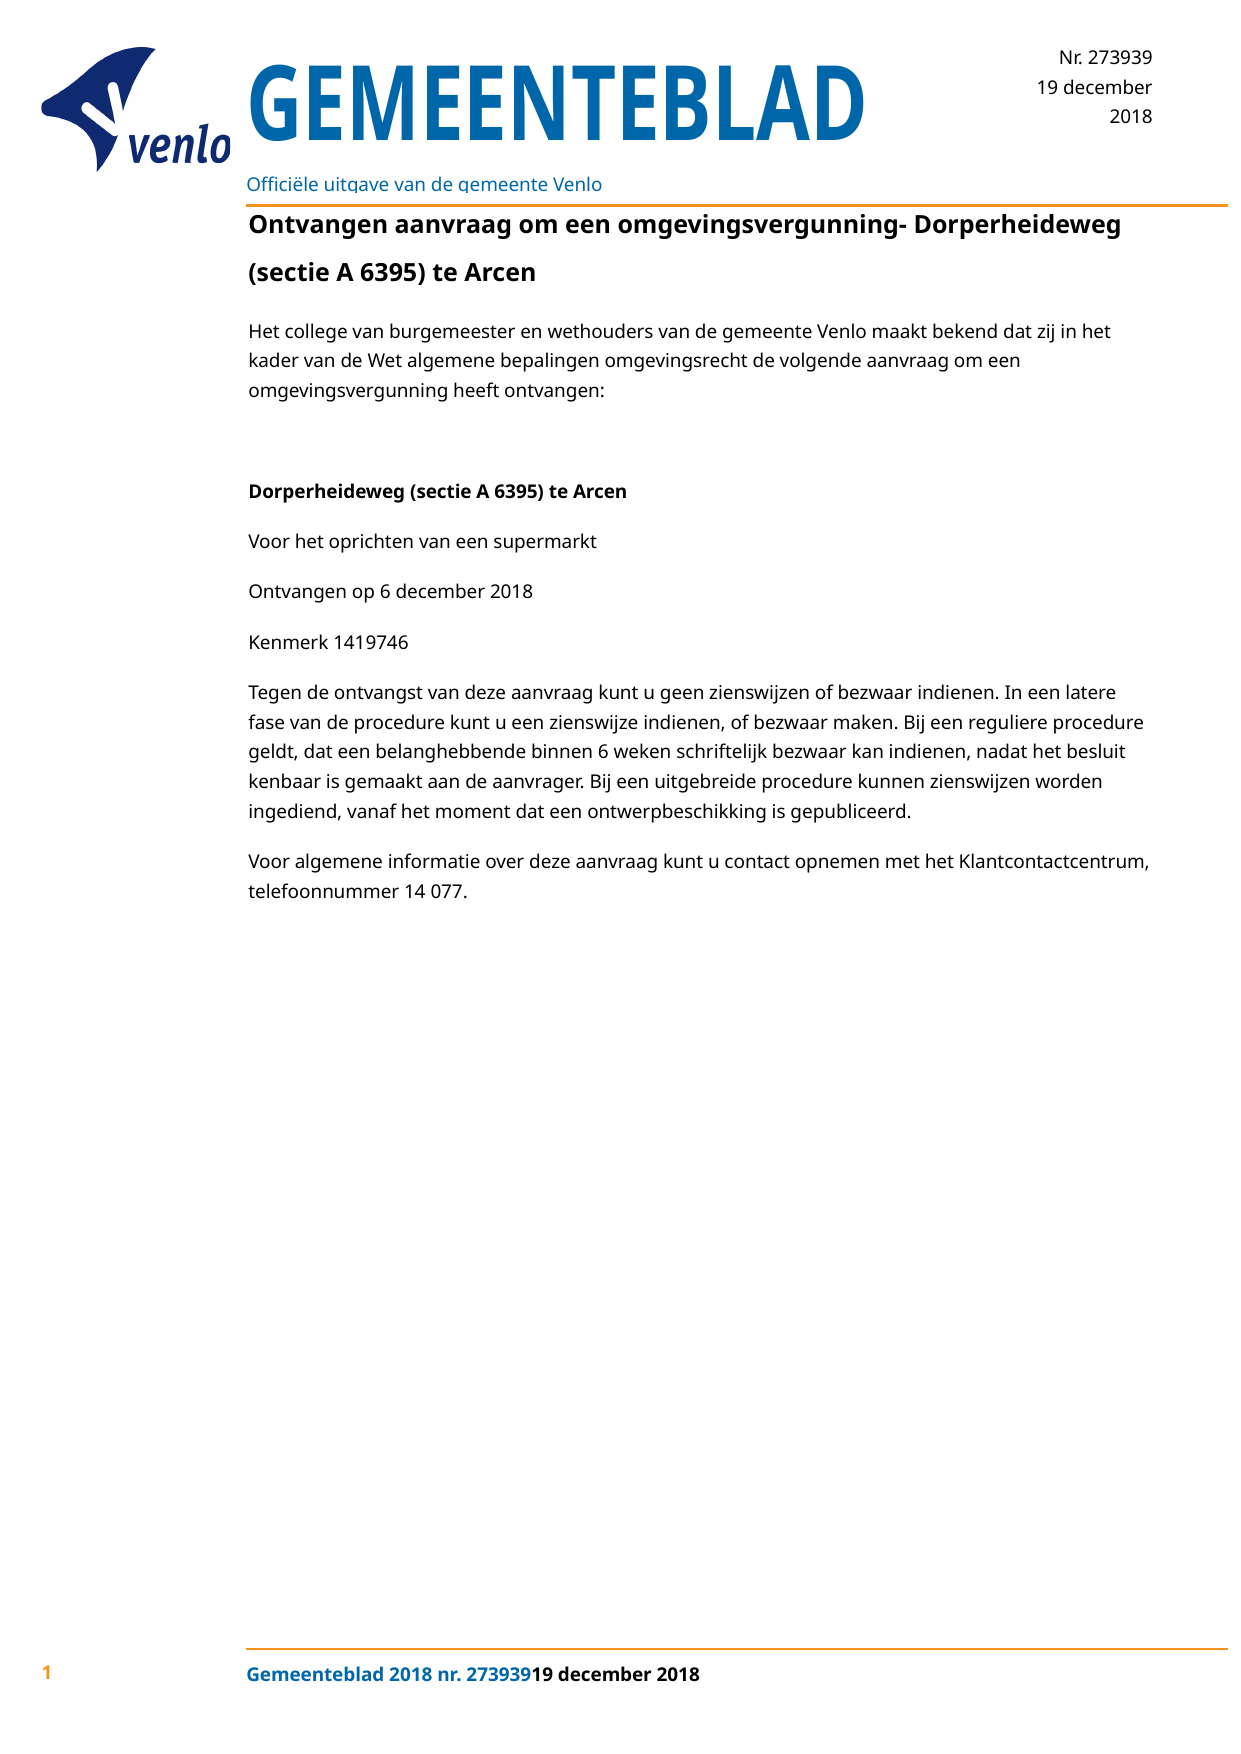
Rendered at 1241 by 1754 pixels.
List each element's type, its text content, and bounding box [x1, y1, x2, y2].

text Tegen de ontvangst van deze aanvraag kunt u geen zienswijzen of bezwaar indienen. In een latere fase van de procedure kunt u een zienswijze indienen, of bezwaar maken. Bij een reguliere procedure geldt, dat een belanghebbende binnen 6 weken schriftelijk bezwaar kan indienen, nadat het besluit kenbaar is gemaakt aan de aanvrager. Bij een uitgebreide procedure kunnen zienswijzen worden ingediend, vanaf het moment dat een ontwerpbeschikking is gepubliceerd. [248, 679, 1152, 824]
text Voor het oprichten van een supermarkt [248, 528, 1152, 554]
text Kenmerk 1419746 [248, 629, 1152, 655]
picture [41, 47, 231, 172]
text Voor algemene informatie over deze aanvraag kunt u contact opnemen met het Klantcontactcentrum, telefoonnummer 14 077. [248, 848, 1152, 904]
text Ontvangen aanvraag om een omgevingsvergunning- Dorperheideweg (sectie A 6395) te Arcen [248, 207, 1152, 288]
text Ontvangen op 6 december 2018 [248, 579, 1152, 604]
text Dorperheideweg (sectie A 6395) te Arcen [248, 478, 1152, 504]
text Het college van burgemeester en wethouders van de gemeente Venlo maakt bekend dat zij in het kader van de Wet algemene bepalingen omgevingsrecht de volgende aanvraag om een omgevingsvergunning heeft ontvangen: [248, 318, 1152, 403]
